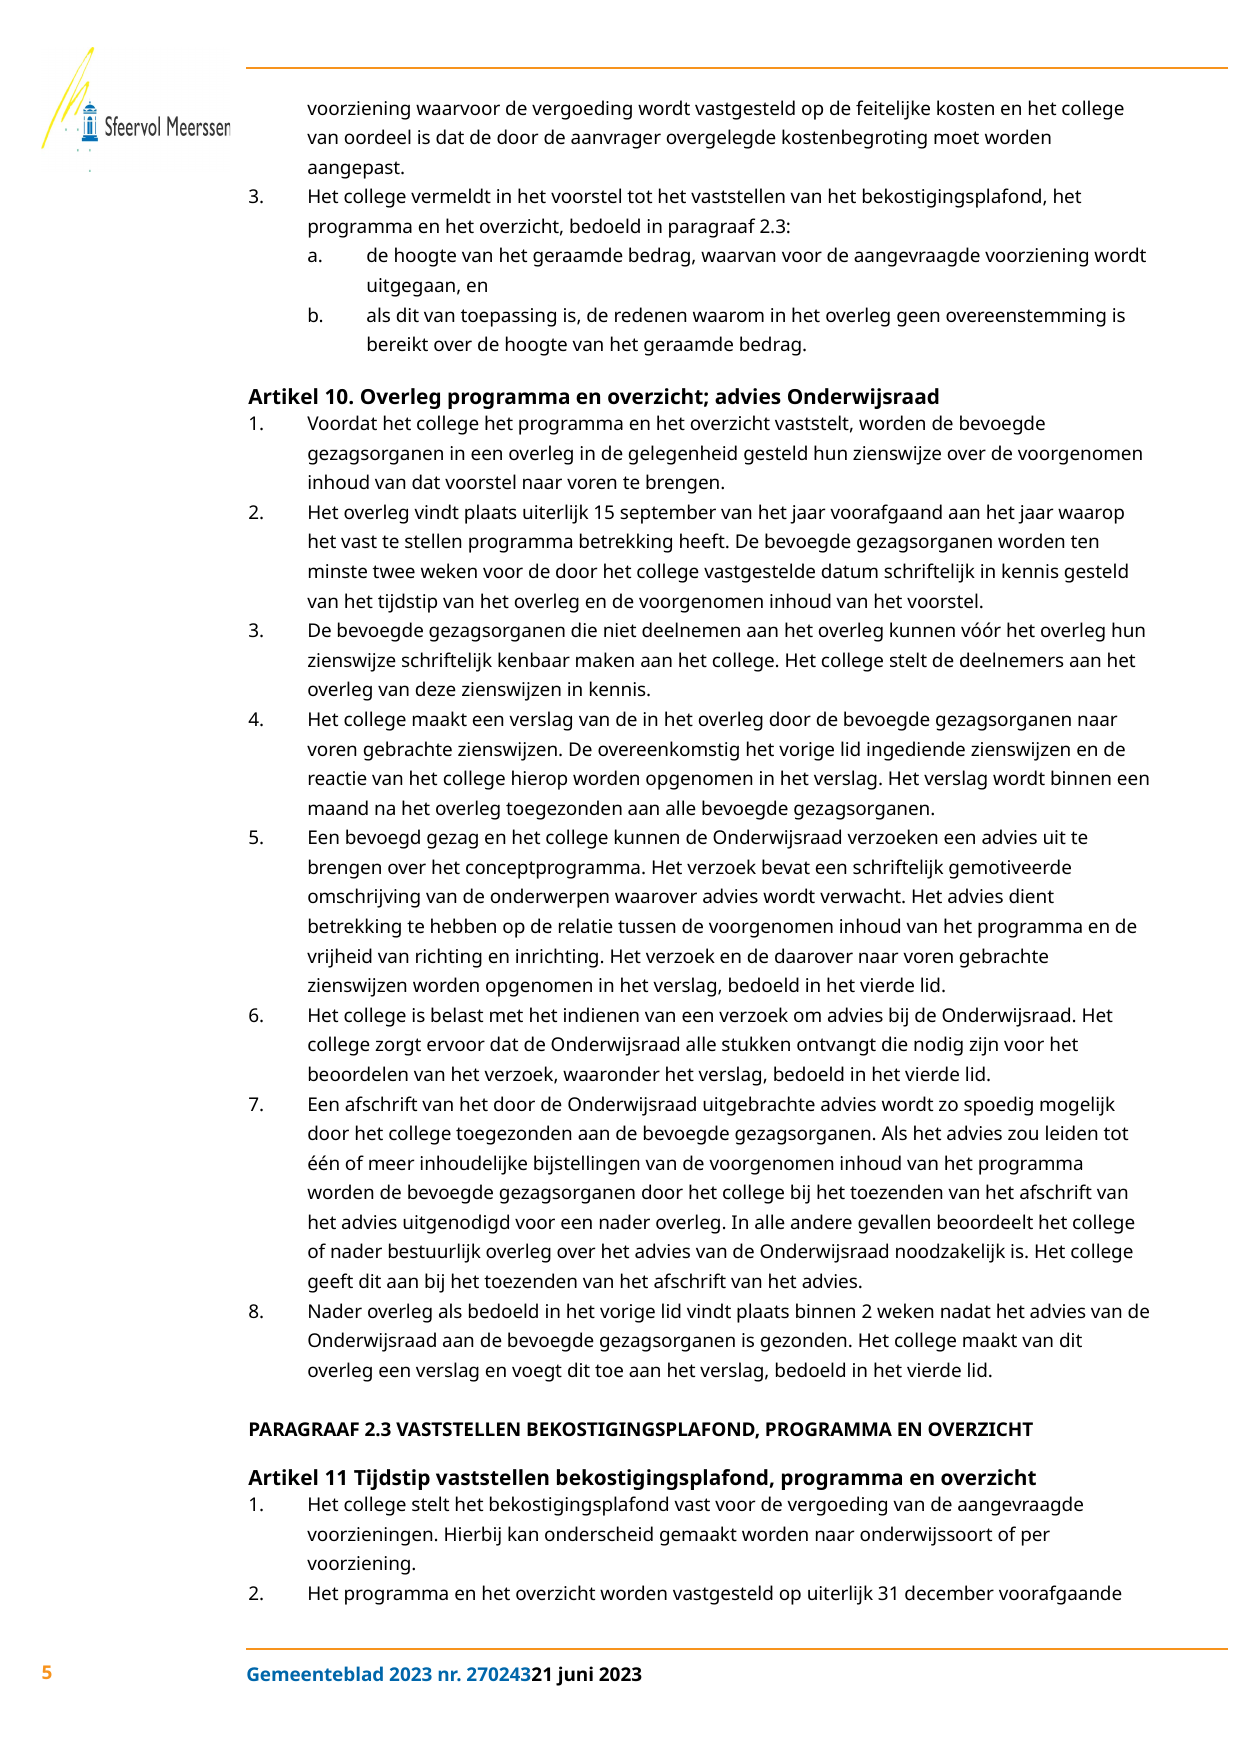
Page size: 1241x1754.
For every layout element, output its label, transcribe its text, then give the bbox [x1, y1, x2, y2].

list De bevoegde gezagsorganen die niet deelnemen aan het overleg kunnen vóór het overleg hun zienswijze schriftelijk kenbaar maken aan het college. Het college stelt de deelnemers aan het overleg van deze zienswijzen in kennis. [248, 617, 1152, 702]
list voorziening waarvoor de vergoeding wordt vastgesteld op de feitelijke kosten en het college van oordeel is dat de door de aanvrager overgelegde kostenbegroting moet worden aangepast. [248, 95, 1152, 180]
text PARAGRAAF 2.3 VASTSTELLEN BEKOSTIGINGSPLAFOND, PROGRAMMA EN OVERZICHT [248, 1416, 1152, 1442]
list Het programma en het overzicht worden vastgesteld op uiterlijk 31 december voorafgaande [248, 1580, 1152, 1606]
list de hoogte van het geraamde bedrag, waarvan voor de aangevraagde voorziening wordt uitgegaan, en [307, 243, 1152, 298]
list als dit van toepassing is, de redenen waarom in het overleg geen overeenstemming is bereikt over de hoogte van het geraamde bedrag. [307, 302, 1152, 357]
text Artikel 10. Overleg programma en overzicht; advies Onderwijsraad [248, 382, 1152, 410]
list Een afschrift van het door de Onderwijsraad uitgebrachte advies wordt zo spoedig mogelijk door het college toegezonden aan de bevoegde gezagsorganen. Als het advies zou leiden tot één of meer inhoudelijke bijstellingen van de voorgenomen inhoud van het programma worden de bevoegde gezagsorganen door het college bij het toezenden van het afschrift van het advies uitgenodigd voor een nader overleg. In alle andere gevallen beoordeelt het college of nader bestuurlijk overleg over het advies van de Onderwijsraad noodzakelijk is. Het college geeft dit aan bij het toezenden van het afschrift van het advies. [248, 1091, 1152, 1294]
list Het college is belast met het indienen van een verzoek om advies bij de Onderwijsraad. Het college zorgt ervoor dat de Onderwijsraad alle stukken ontvangt die nodig zijn voor het beoordelen van het verzoek, waaronder het verslag, bedoeld in het vierde lid. [248, 1002, 1152, 1087]
list Het college stelt het bekostigingsplafond vast voor de vergoeding van de aangevraagde voorzieningen. Hierbij kan onderscheid gemaakt worden naar onderwijssoort of per voorziening. [248, 1491, 1152, 1576]
list Het college vermeldt in het voorstel tot het vaststellen van het bekostigingsplafond, het programma en het overzicht, bedoeld in paragraaf 2.3: [248, 183, 1152, 239]
list Het overleg vindt plaats uiterlijk 15 september van het jaar voorafgaand aan het jaar waarop het vast te stellen programma betrekking heeft. De bevoegde gezagsorganen worden ten minste twee weken voor de door het college vastgestelde datum schriftelijk in kennis gesteld van het tijdstip van het overleg en de voorgenomen inhoud van het voorstel. [248, 499, 1152, 613]
list Voordat het college het programma en het overzicht vaststelt, worden de bevoegde gezagsorganen in een overleg in de gelegenheid gesteld hun zienswijze over de voorgenomen inhoud van dat voorstel naar voren te brengen. [248, 410, 1152, 495]
list Nader overleg als bedoeld in het vorige lid vindt plaats binnen 2 weken nadat het advies van de Onderwijsraad aan de bevoegde gezagsorganen is gezonden. Het college maakt van dit overleg een verslag en voegt dit toe aan het verslag, bedoeld in het vierde lid. [248, 1298, 1152, 1383]
list Het college maakt een verslag van de in het overleg door de bevoegde gezagsorganen naar voren gebrachte zienswijzen. De overeenkomstig het vorige lid ingediende zienswijzen en de reactie van het college hierop worden opgenomen in het verslag. Het verslag wordt binnen een maand na het overleg toegezonden aan alle bevoegde gezagsorganen. [248, 706, 1152, 821]
text Artikel 11 Tijdstip vaststellen bekostigingsplafond, programma en overzicht [248, 1463, 1152, 1491]
picture [41, 47, 231, 172]
list Een bevoegd gezag en het college kunnen de Onderwijsraad verzoeken een advies uit te brengen over het conceptprogramma. Het verzoek bevat een schriftelijk gemotiveerde omschrijving van de onderwerpen waarover advies wordt verwacht. Het advies dient betrekking te hebben op de relatie tussen de voorgenomen inhoud van het programma en de vrijheid van richting en inrichting. Het verzoek en de daarover naar voren gebrachte zienswijzen worden opgenomen in het verslag, bedoeld in het vierde lid. [248, 824, 1152, 998]
